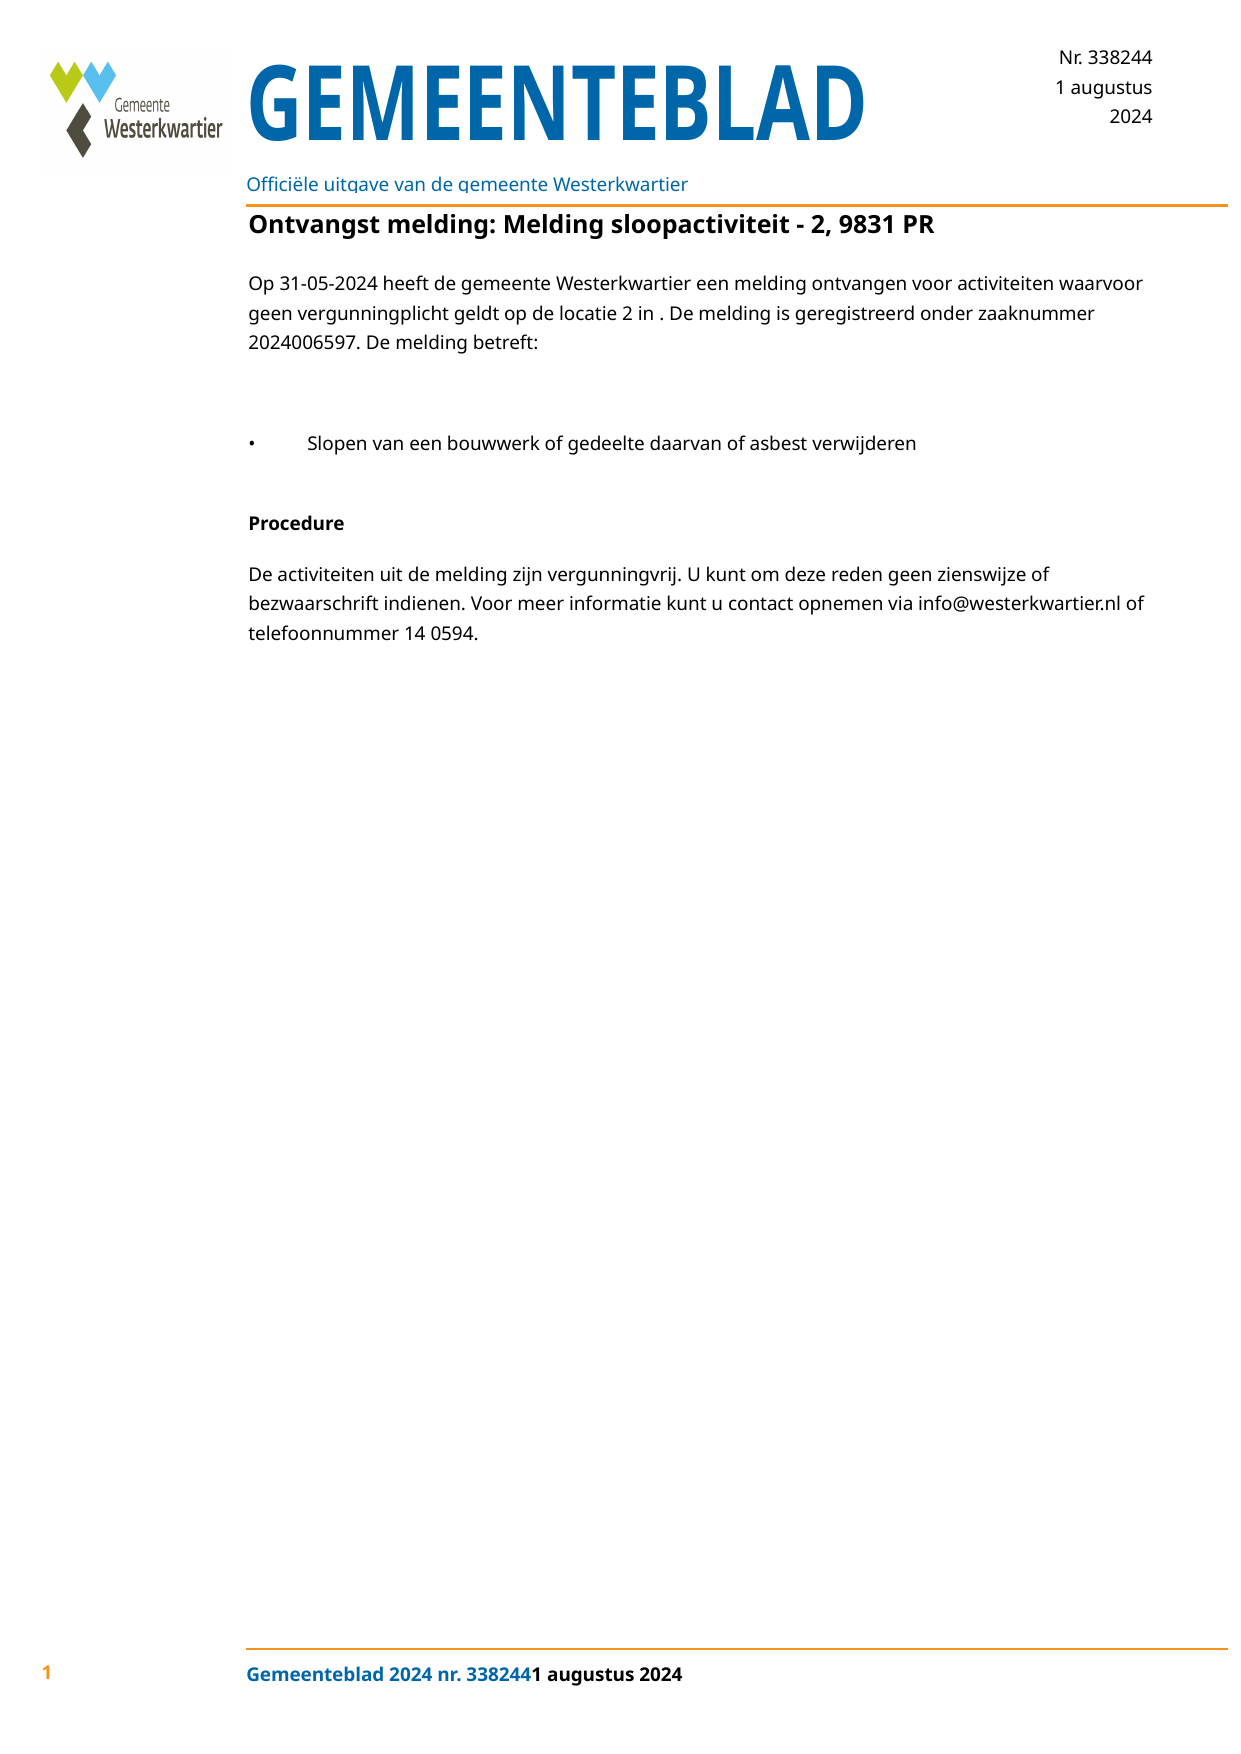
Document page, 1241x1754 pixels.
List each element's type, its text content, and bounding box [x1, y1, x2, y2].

text Ontvangst melding: Melding sloopactiviteit - 2, 9831 PR [248, 207, 1152, 241]
text Procedure [248, 510, 1152, 536]
text Op 31-05-2024 heeft de gemeente Westerkwartier een melding ontvangen voor activiteiten waarvoor geen vergunningplicht geldt op de locatie 2 in . De melding is geregistreerd onder zaaknummer 2024006597. De melding betreft: [248, 270, 1152, 355]
text De activiteiten uit de melding zijn vergunningvrij. U kunt om deze reden geen zienswijze of bezwaarschrift indienen. Voor meer informatie kunt u contact opnemen via info@westerkwartier.nl of telefoonnummer 14 0594. [248, 561, 1152, 646]
list Slopen van een bouwwerk of gedeelte daarvan of asbest verwijderen [248, 430, 1152, 456]
picture [41, 47, 231, 172]
